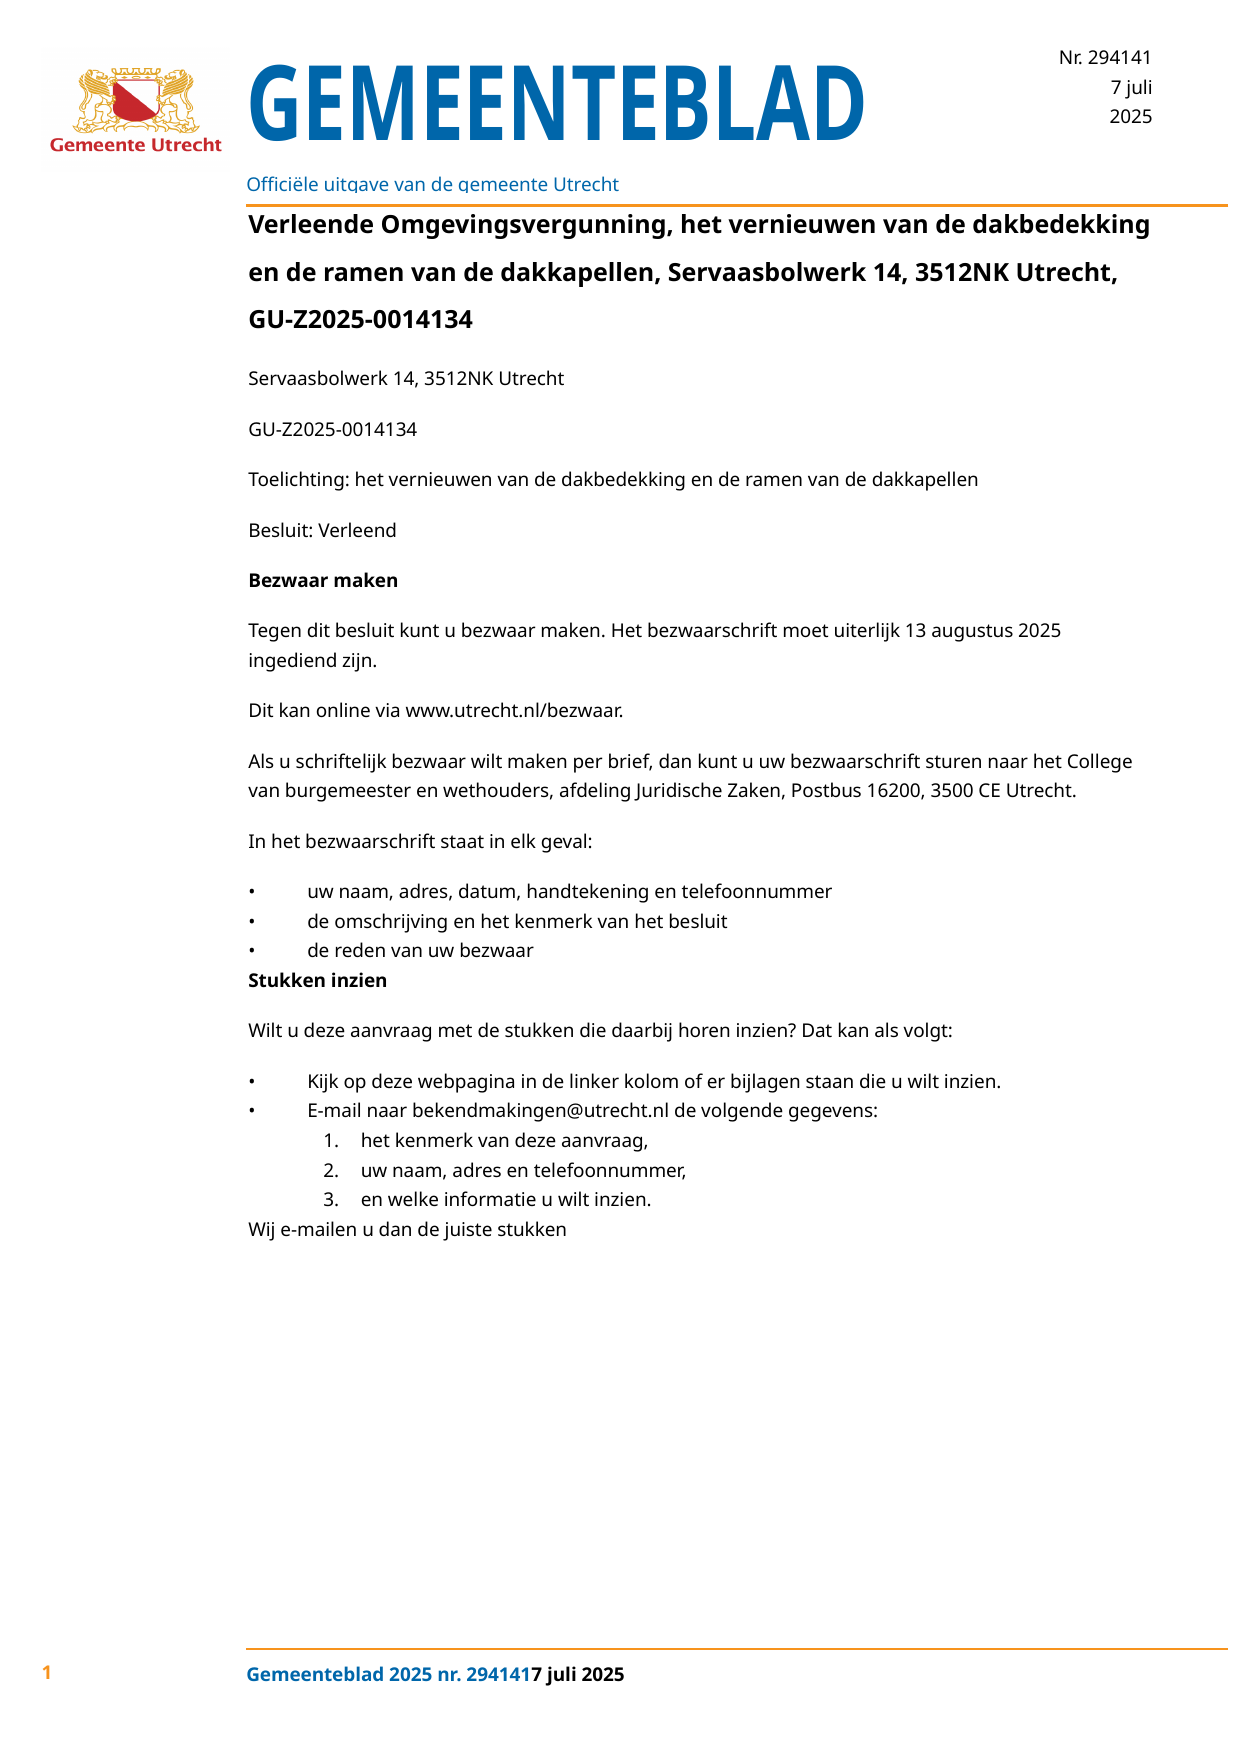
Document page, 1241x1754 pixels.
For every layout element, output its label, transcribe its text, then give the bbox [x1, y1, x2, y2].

text In het bezwaarschrift staat in elk geval: [248, 828, 1152, 854]
list het kenmerk van deze aanvraag, [323, 1127, 1152, 1153]
text Wilt u deze aanvraag met de stukken die daarbij horen inzien? Dat kan als volgt: [248, 1018, 1152, 1043]
text Servaasbolwerk 14, 3512NK Utrecht [248, 366, 1152, 391]
list en welke informatie u wilt inzien. [323, 1186, 1152, 1212]
text Stukken inzien [248, 967, 1152, 993]
text Bezwaar maken [248, 567, 1152, 593]
text Als u schriftelijk bezwaar wilt maken per brief, dan kunt u uw bezwaarschrift sturen naar het College van burgemeester en wethouders, afdeling Juridische Zaken, Postbus 16200, 3500 CE Utrecht. [248, 748, 1152, 803]
text Wij e-mailen u dan de juiste stukken [248, 1216, 1152, 1242]
picture [41, 47, 231, 172]
text Tegen dit besluit kunt u bezwaar maken. Het bezwaarschrift moet uiterlijk 13 augustus 2025 ingediend zijn. [248, 618, 1152, 673]
text Toelichting: het vernieuwen van de dakbedekking en de ramen van de dakkapellen [248, 466, 1152, 492]
list E-mail naar bekendmakingen@utrecht.nl de volgende gegevens: [248, 1098, 1152, 1123]
list de omschrijving en het kenmerk van het besluit [248, 908, 1152, 934]
text Verleende Omgevingsvergunning, het vernieuwen van de dakbedekking en de ramen van de dakkapellen, Servaasbolwerk 14, 3512NK Utrecht, GU-Z2025-0014134 [248, 207, 1152, 336]
text Dit kan online via www.utrecht.nl/bezwaar. [248, 698, 1152, 723]
text GU-Z2025-0014134 [248, 416, 1152, 442]
list de reden van uw bezwaar [248, 938, 1152, 963]
list uw naam, adres, datum, handtekening en telefoonnummer [248, 878, 1152, 904]
list Kijk op deze webpagina in de linker kolom of er bijlagen staan die u wilt inzien. [248, 1068, 1152, 1094]
list uw naam, adres en telefoonnummer, [323, 1157, 1152, 1182]
text Besluit: Verleend [248, 517, 1152, 542]
